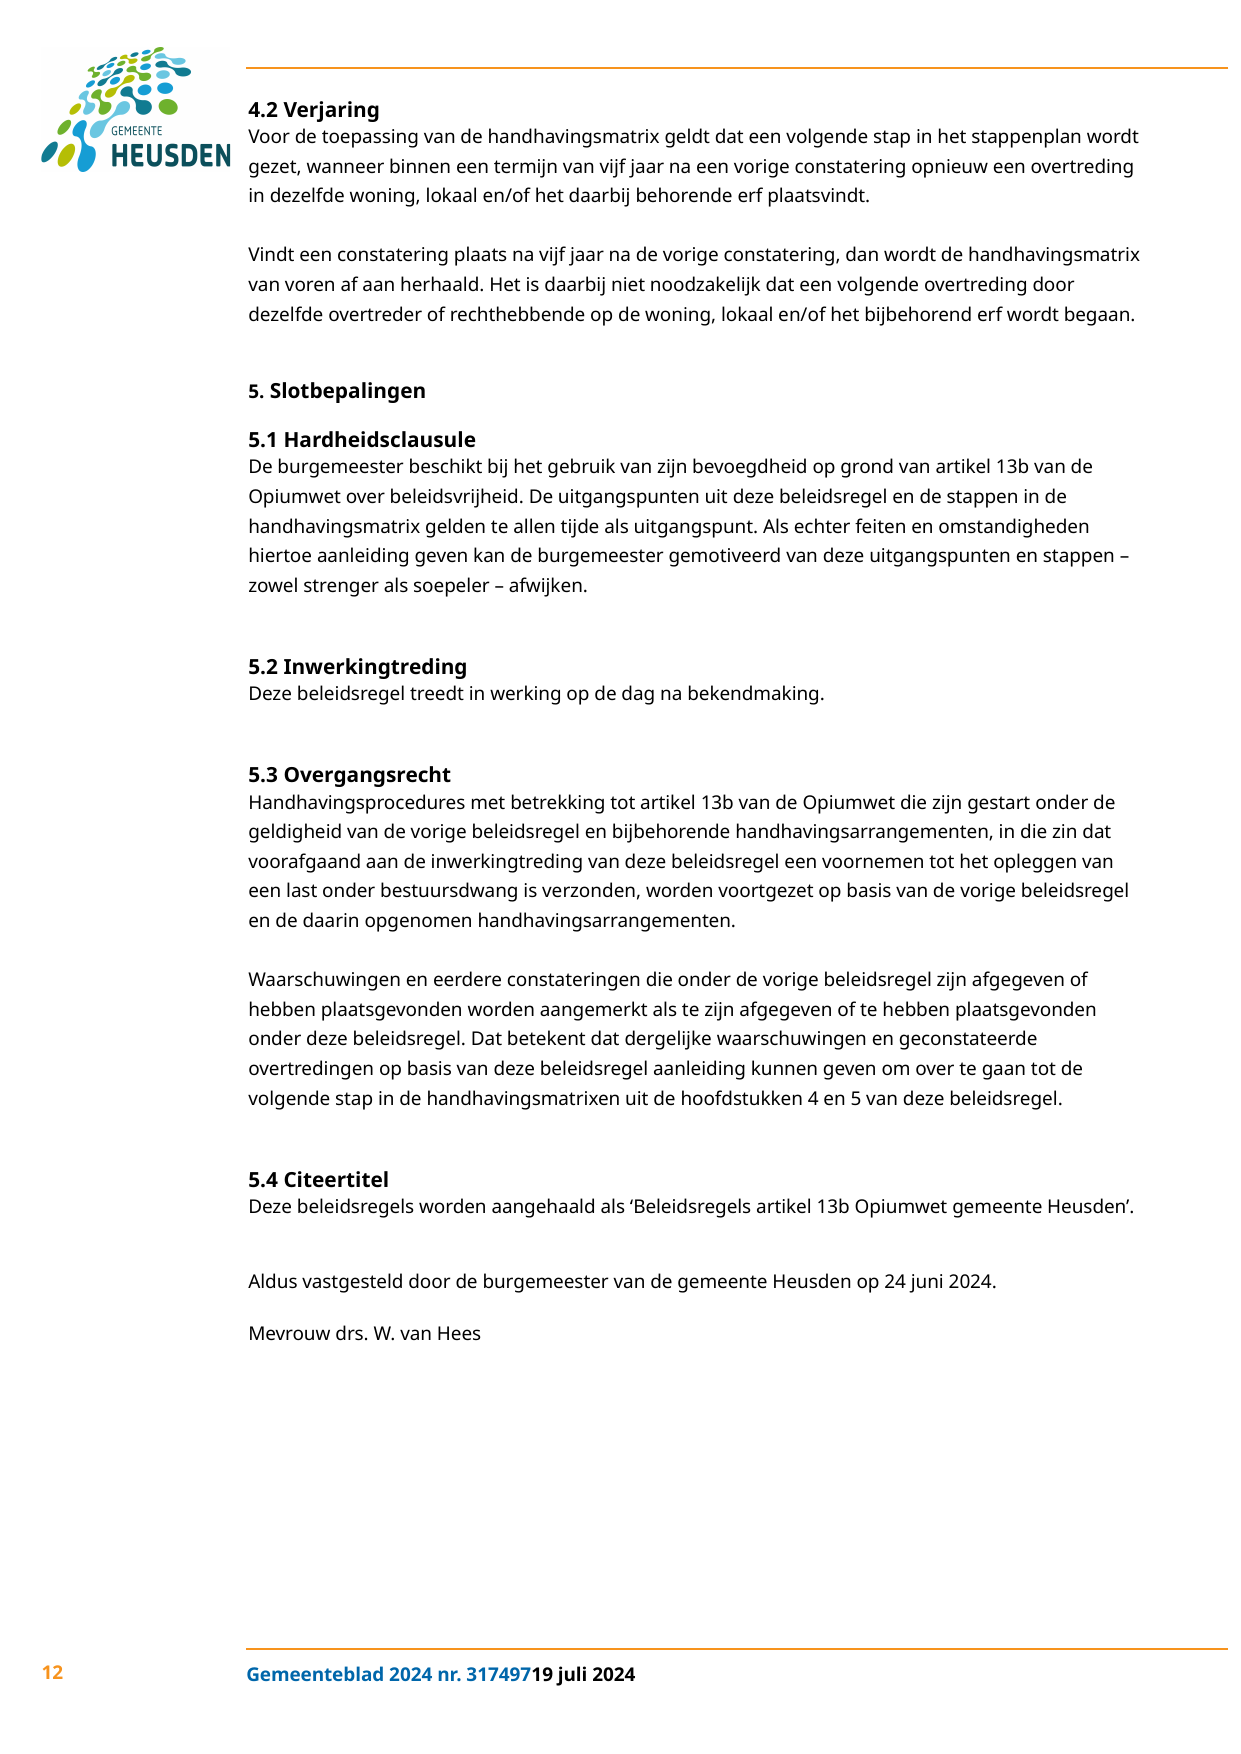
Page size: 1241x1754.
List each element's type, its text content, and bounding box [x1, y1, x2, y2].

text 5.3 Overgangsrecht [248, 760, 1152, 789]
text Voor de toepassing van de handhavingsmatrix geldt dat een volgende stap in het stappenplan wordt gezet, wanneer binnen een termijn van vijf jaar na een vorige constatering opnieuw een overtreding in dezelfde woning, lokaal en/of het daarbij behorende erf plaatsvindt. [248, 123, 1152, 208]
text Vindt een constatering plaats na vijf jaar na de vorige constatering, dan wordt de handhavingsmatrix van voren af aan herhaald. Het is daarbij niet noodzakelijk dat een volgende overtreding door dezelfde overtreder of rechthebbende op de woning, lokaal en/of het bijbehorend erf wordt begaan. [248, 242, 1152, 326]
text Waarschuwingen en eerdere constateringen die onder de vorige beleidsregel zijn afgegeven of hebben plaatsgevonden worden aangemerkt als te zijn afgegeven of te hebben plaatsgevonden onder deze beleidsregel. Dat betekent dat dergelijke waarschuwingen en geconstateerde overtredingen op basis van deze beleidsregel aanleiding kunnen geven om over te gaan tot de volgende stap in de handhavingsmatrixen uit de hoofdstukken 4 en 5 van deze beleidsregel. [248, 966, 1152, 1110]
text De burgemeester beschikt bij het gebruik van zijn bevoegdheid op grond van artikel 13b van de Opiumwet over beleidsvrijheid. De uitgangspunten uit deze beleidsregel en de stappen in de handhavingsmatrix gelden te allen tijde als uitgangspunt. Als echter feiten en omstandigheden hiertoe aanleiding geven kan de burgemeester gemotiveerd van deze uitgangspunten en stappen – zowel strenger als soepeler – afwijken. [248, 454, 1152, 598]
text Deze beleidsregel treedt in werking op de dag na bekendmaking. [248, 680, 1152, 706]
picture [41, 47, 231, 172]
text 5. Slotbepalingen [248, 376, 1152, 404]
text 5.2 Inwerkingtreding [248, 652, 1152, 680]
text Aldus vastgesteld door de burgemeester van de gemeente Heusden op 24 juni 2024. [248, 1268, 1152, 1294]
text 4.2 Verjaring [248, 95, 1152, 123]
text Deze beleidsregels worden aangehaald als ‘Beleidsregels artikel 13b Opiumwet gemeente Heusden’. [248, 1193, 1152, 1219]
text Handhavingsprocedures met betrekking tot artikel 13b van de Opiumwet die zijn gestart onder de geldigheid van de vorige beleidsregel en bijbehorende handhavingsarrangementen, in die zin dat voorafgaand aan de inwerkingtreding van deze beleidsregel een voornemen tot het opleggen van een last onder bestuursdwang is verzonden, worden voortgezet op basis van de vorige beleidsregel en de daarin opgenomen handhavingsarrangementen. [248, 789, 1152, 933]
text 5.4 Citeertitel [248, 1165, 1152, 1193]
text 5.1 Hardheidsclausule [248, 425, 1152, 454]
text Mevrouw drs. W. van Hees [248, 1320, 1152, 1346]
